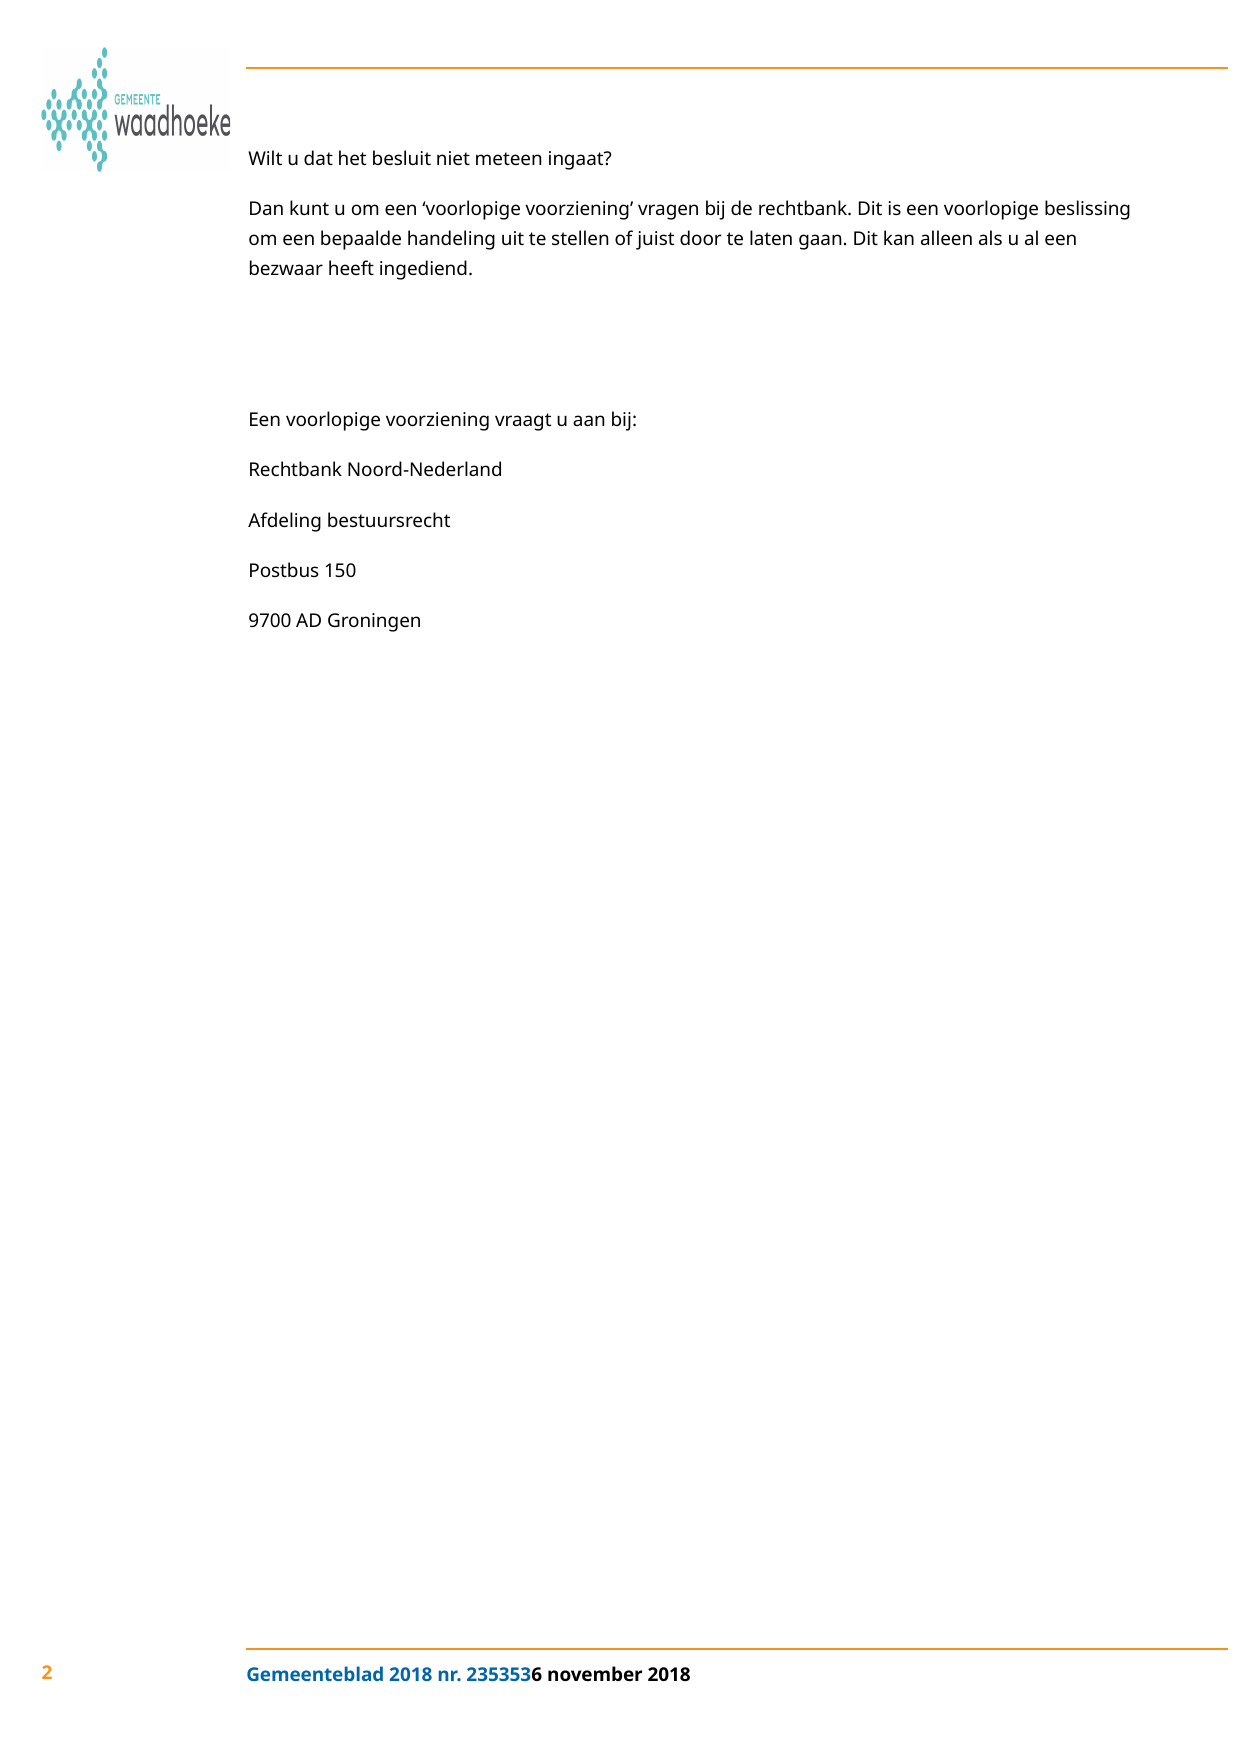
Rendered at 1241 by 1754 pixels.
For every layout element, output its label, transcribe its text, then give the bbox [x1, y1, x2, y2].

text Postbus 150 [248, 557, 1152, 583]
text Rechtbank Noord-Nederland [248, 456, 1152, 482]
text Wilt u dat het besluit niet meteen ingaat? [248, 145, 1152, 171]
text Een voorlopige voorziening vraagt u aan bij: [248, 406, 1152, 432]
text Dan kunt u om een ‘voorlopige voorziening’ vragen bij de rechtbank. Dit is een voorlopige beslissing om een bepaalde handeling uit te stellen of juist door te laten gaan. Dit kan alleen als u al een bezwaar heeft ingediend. [248, 196, 1152, 281]
text Afdeling bestuursrecht [248, 507, 1152, 533]
picture [41, 47, 231, 172]
text 9700 AD Groningen [248, 608, 1152, 633]
